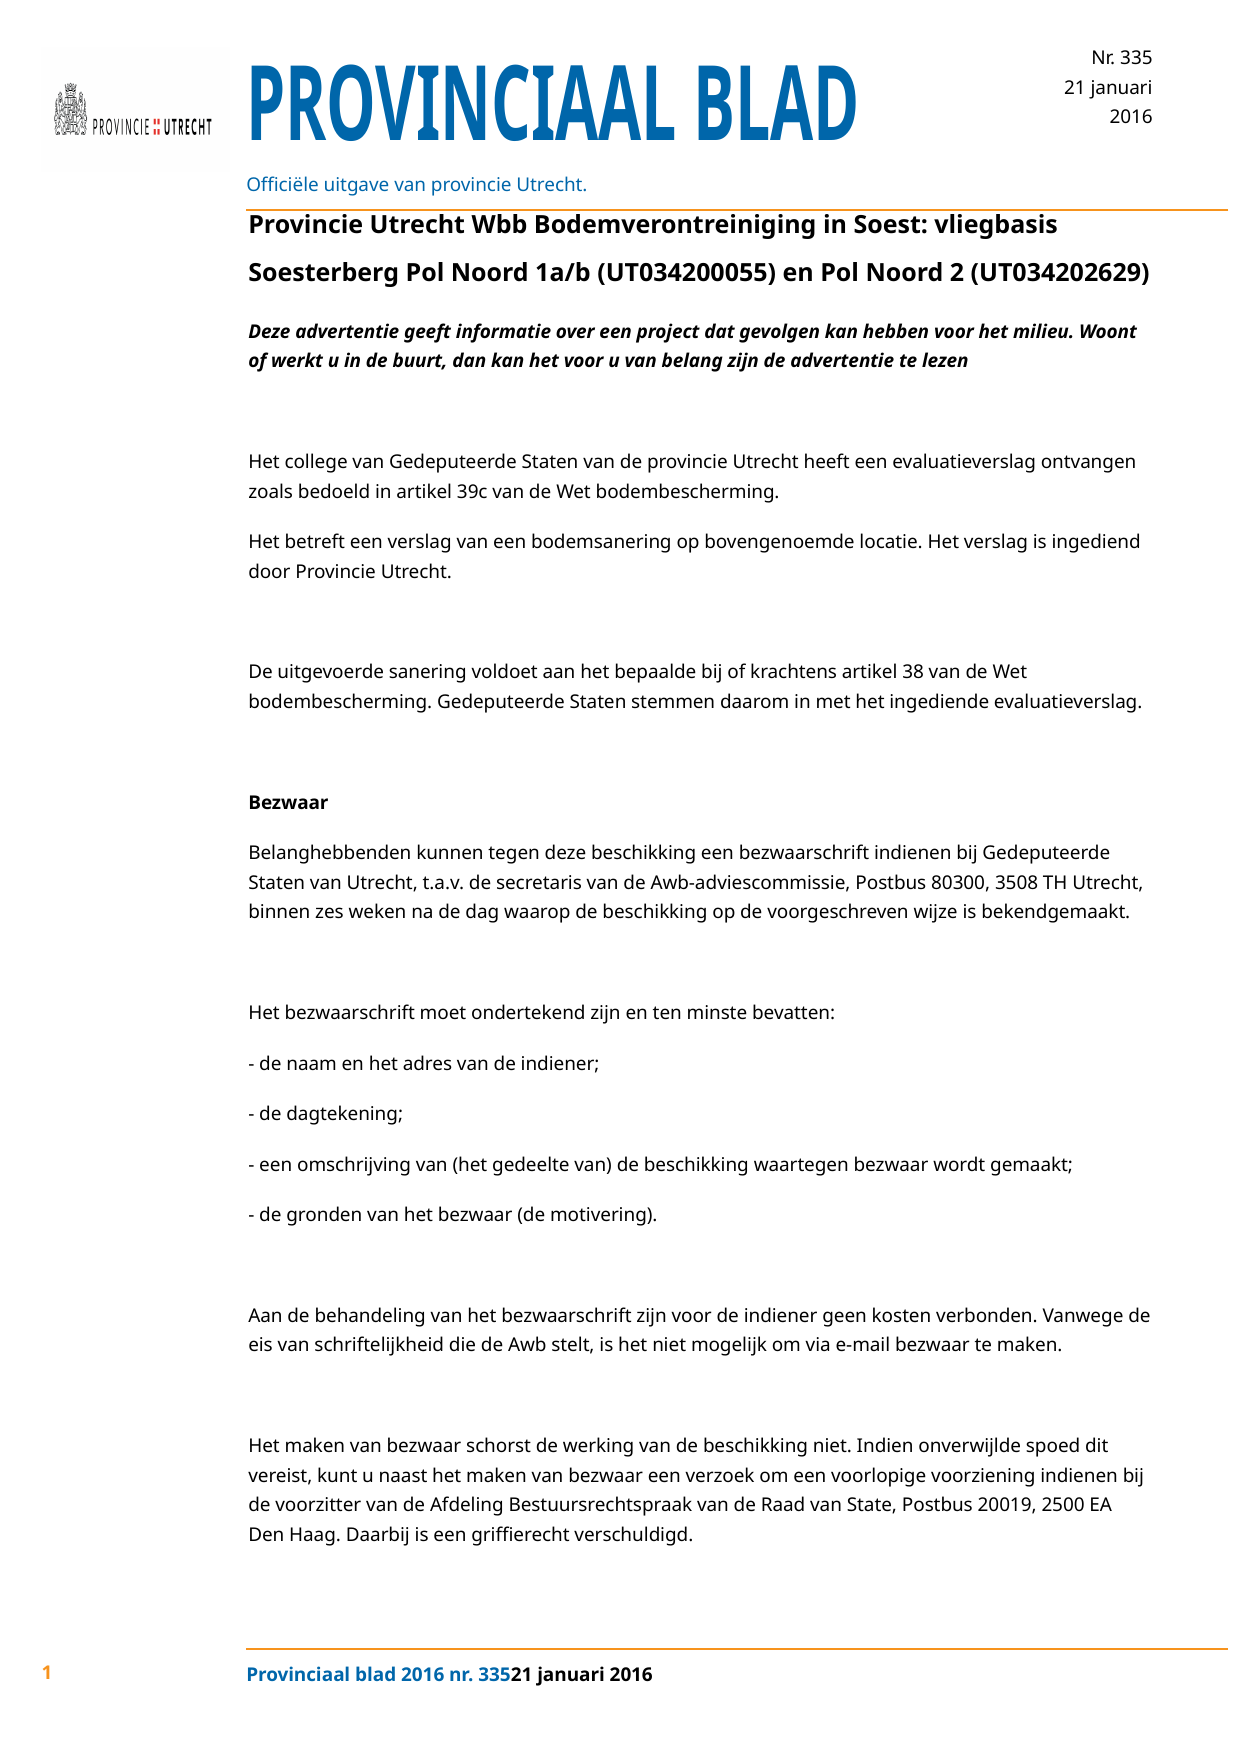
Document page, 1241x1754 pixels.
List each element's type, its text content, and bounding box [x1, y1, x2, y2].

text Bezwaar [248, 789, 1152, 815]
picture [41, 47, 231, 172]
text Deze advertentie geeft informatie over een project dat gevolgen kan hebben voor het milieu. Woont of werkt u in de buurt, dan kan het voor u van belang zijn de advertentie te lezen [248, 318, 1152, 373]
text - een omschrijving van (het gedeelte van) de beschikking waartegen bezwaar wordt gemaakt; [248, 1151, 1152, 1177]
text Het bezwaarschrift moet ondertekend zijn en ten minste bevatten: [248, 999, 1152, 1025]
text Het college van Gedeputeerde Staten van de provincie Utrecht heeft een evaluatieverslag ontvangen zoals bedoeld in artikel 39c van de Wet bodembescherming. [248, 448, 1152, 504]
text De uitgevoerde sanering voldoet aan het bepaalde bij of krachtens artikel 38 van de Wet bodembescherming. Gedeputeerde Staten stemmen daarom in met het ingediende evaluatieverslag. [248, 659, 1152, 714]
text - de naam en het adres van de indiener; [248, 1050, 1152, 1076]
text Het betreft een verslag van een bodemsanering op bovengenoemde locatie. Het verslag is ingediend door Provincie Utrecht. [248, 528, 1152, 584]
text Provincie Utrecht Wbb Bodemverontreiniging in Soest: vliegbasis Soesterberg Pol Noord 1a/b (UT034200055) en Pol Noord 2 (UT034202629) [248, 211, 1152, 288]
text - de dagtekening; [248, 1100, 1152, 1126]
text Belanghebbenden kunnen tegen deze beschikking een bezwaarschrift indienen bij Gedeputeerde Staten van Utrecht, t.a.v. de secretaris van de Awb-adviescommissie, Postbus 80300, 3508 TH Utrecht, binnen zes weken na de dag waarop de beschikking op de voorgeschreven wijze is bekendgemaakt. [248, 839, 1152, 924]
text - de gronden van het bezwaar (de motivering). [248, 1201, 1152, 1227]
text Aan de behandeling van het bezwaarschrift zijn voor de indiener geen kosten verbonden. Vanwege de eis van schriftelijkheid die de Awb stelt, is het niet mogelijk om via e-mail bezwaar te maken. [248, 1302, 1152, 1357]
text Het maken van bezwaar schorst de werking van de beschikking niet. Indien onverwijlde spoed dit vereist, kunt u naast het maken van bezwaar een verzoek om een voorlopige voorziening indienen bij de voorzitter van de Afdeling Bestuursrechtspraak van de Raad van State, Postbus 20019, 2500 EA Den Haag. Daarbij is een griffierecht verschuldigd. [248, 1432, 1152, 1547]
